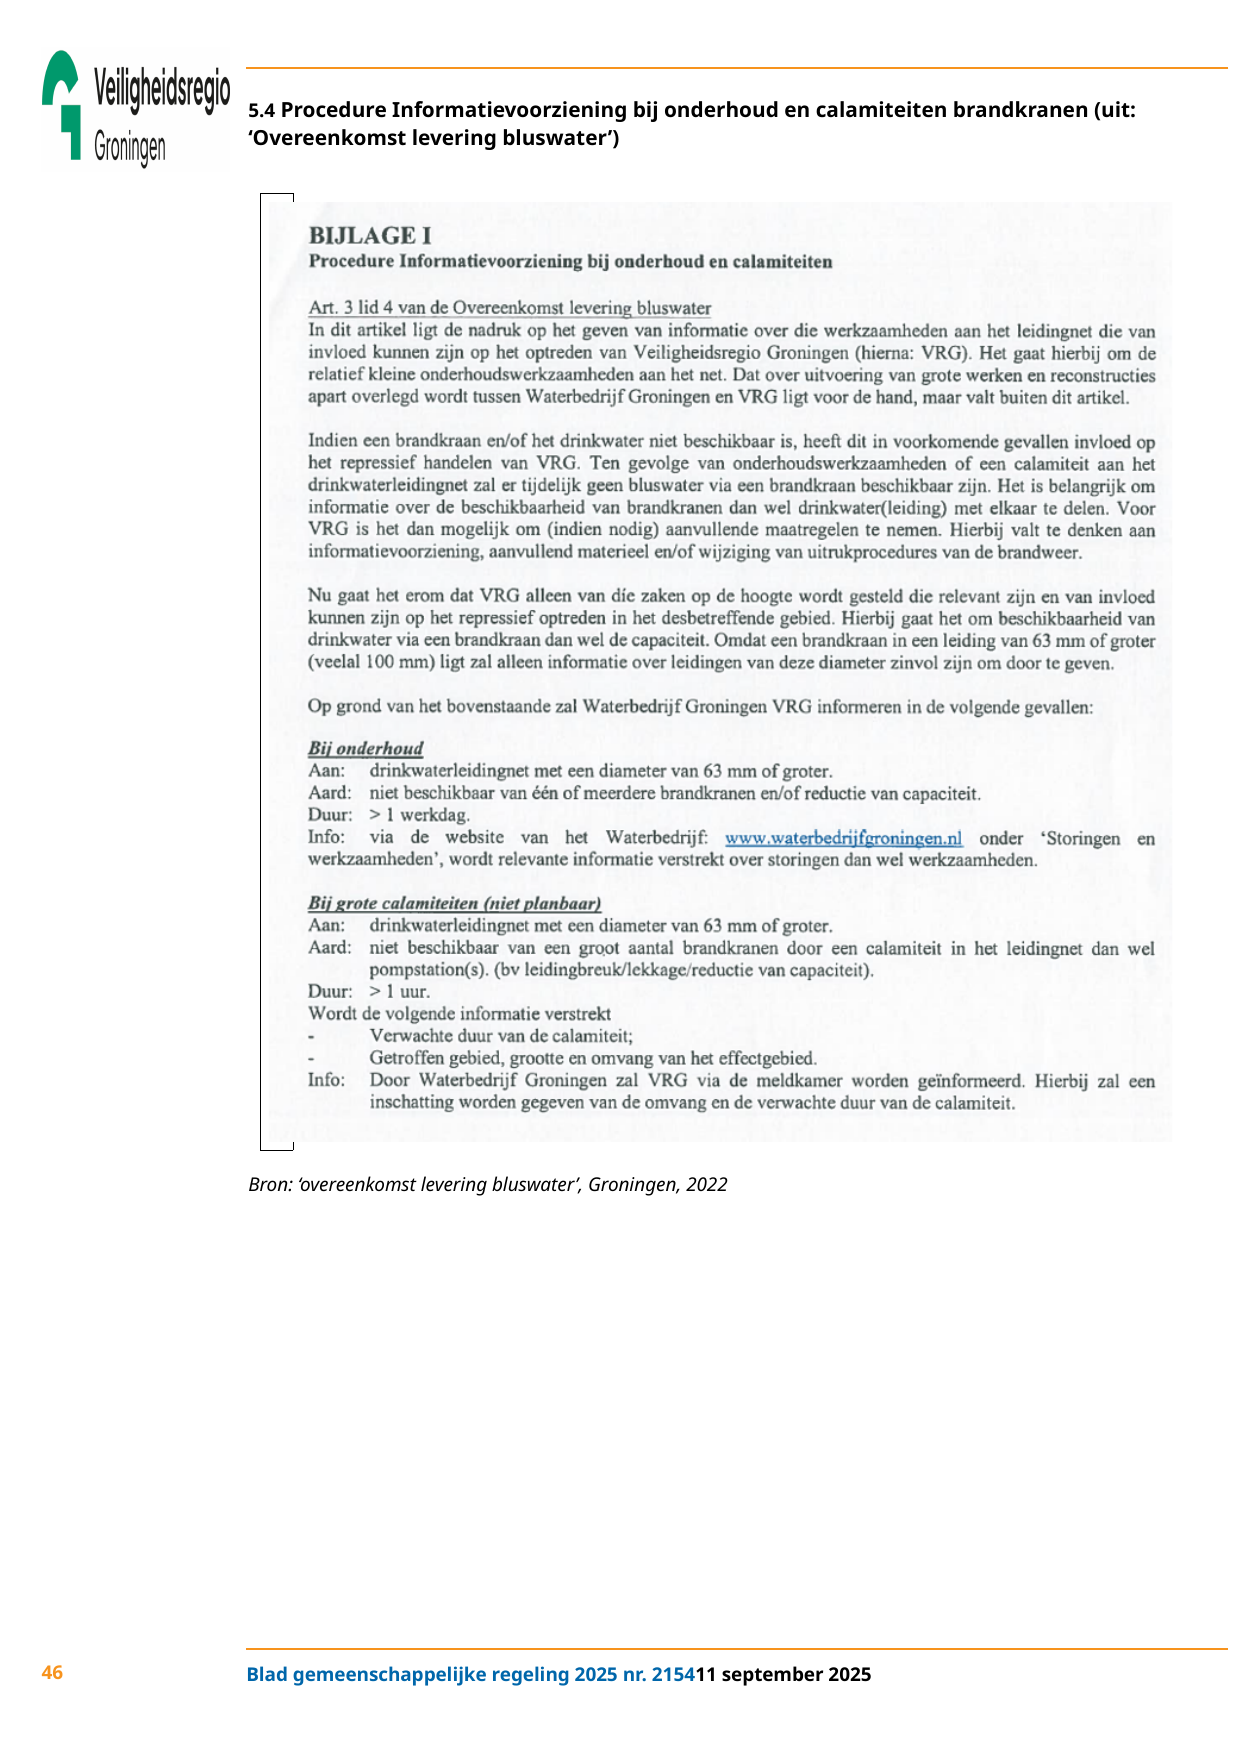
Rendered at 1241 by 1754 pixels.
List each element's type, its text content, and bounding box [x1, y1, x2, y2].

text 5.4 Procedure Informatievoorziening bij onderhoud en calamiteiten brandkranen (uit: ‘Overeenkomst levering bluswater’) [248, 95, 1152, 152]
text Bron: ‘overeenkomst levering bluswater’, Groningen, 2022 [248, 1172, 1152, 1197]
picture [268, 202, 1173, 1142]
picture [41, 47, 231, 172]
